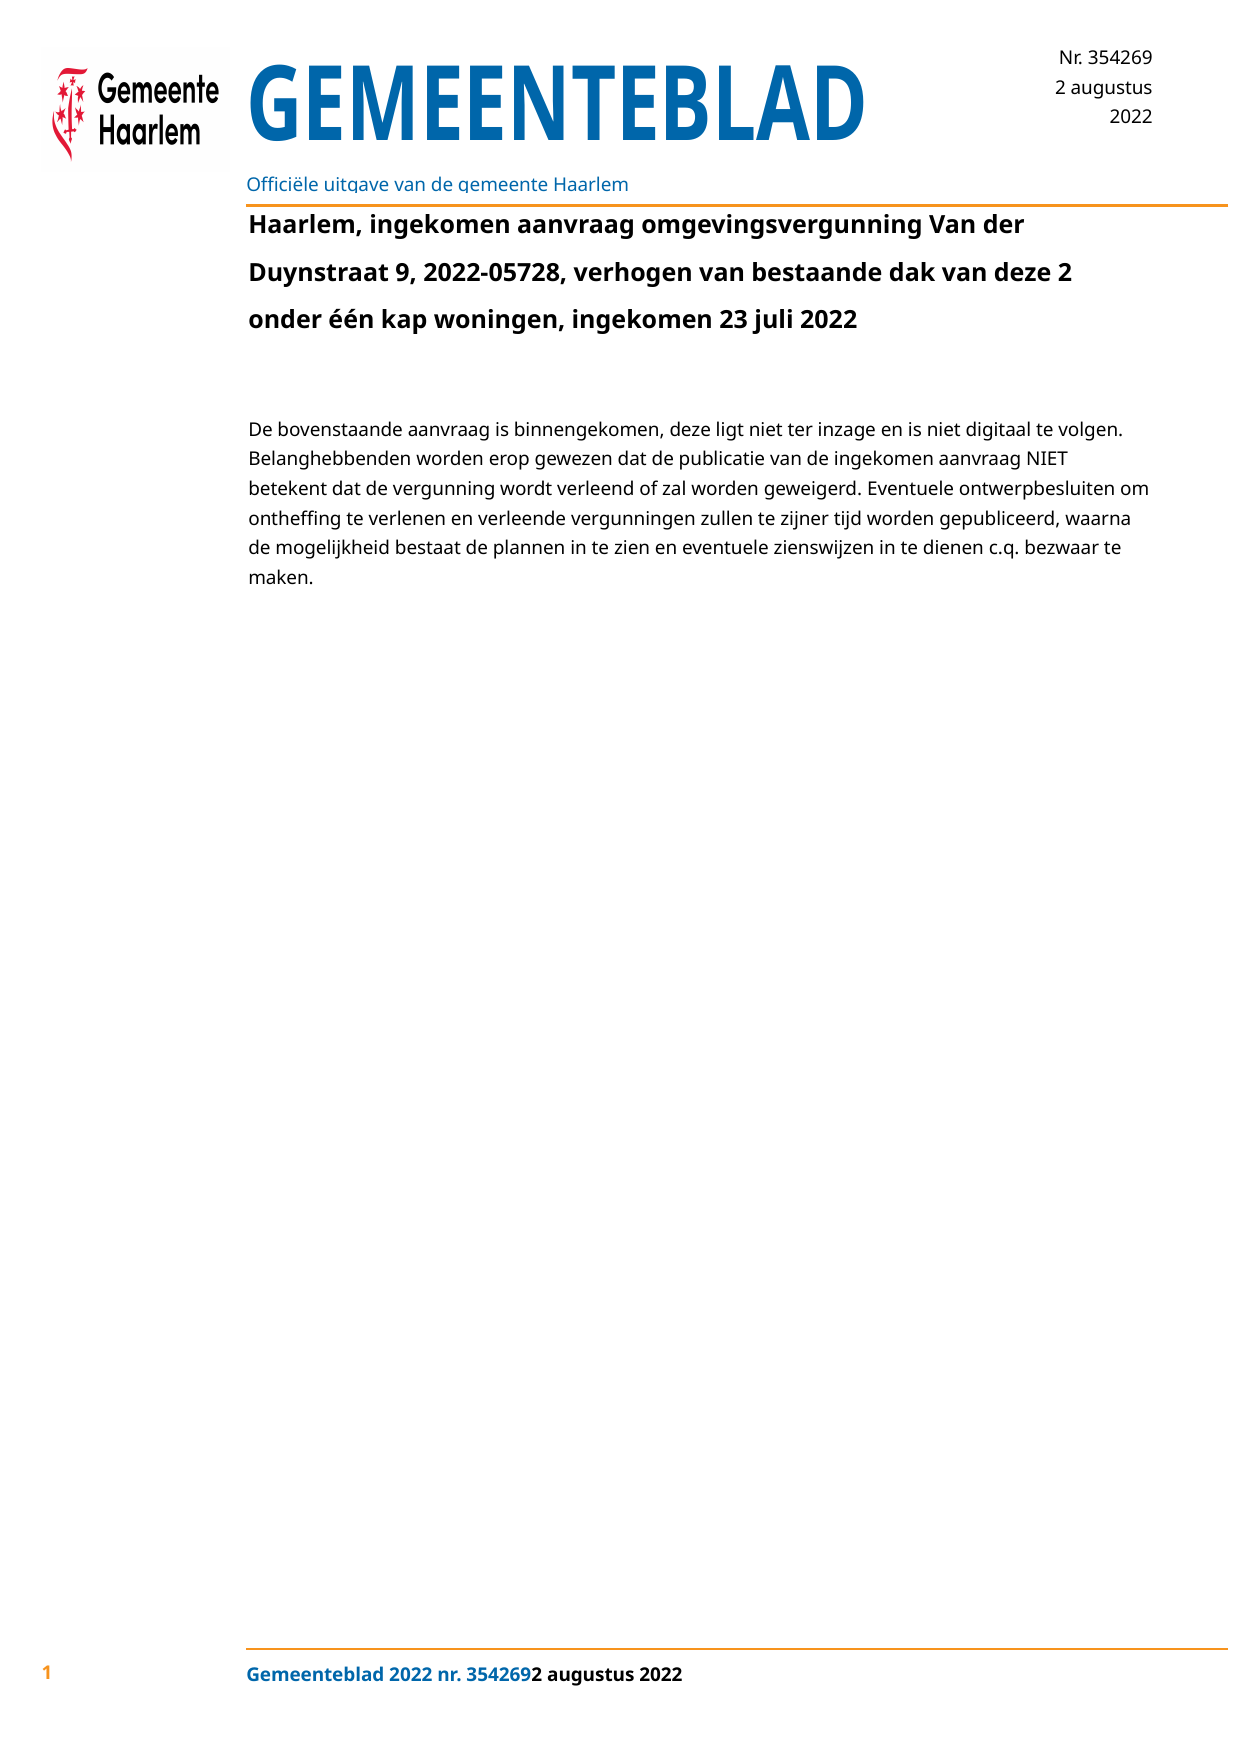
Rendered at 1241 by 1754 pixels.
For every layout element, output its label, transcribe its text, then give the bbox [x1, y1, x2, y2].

text De bovenstaande aanvraag is binnengekomen, deze ligt niet ter inzage en is niet digitaal te volgen. Belanghebbenden worden erop gewezen dat de publicatie van de ingekomen aanvraag NIET betekent dat de vergunning wordt verleend of zal worden geweigerd. Eventuele ontwerpbesluiten om ontheffing te verlenen en verleende vergunningen zullen te zijner tijd worden gepubliceerd, waarna de mogelijkheid bestaat de plannen in te zien en eventuele zienswijzen in te dienen c.q. bezwaar te maken. [248, 416, 1152, 589]
text Haarlem, ingekomen aanvraag omgevingsvergunning Van der Duynstraat 9, 2022-05728, verhogen van bestaande dak van deze 2 onder één kap woningen, ingekomen 23 juli 2022 [248, 207, 1152, 336]
picture [41, 47, 231, 172]
